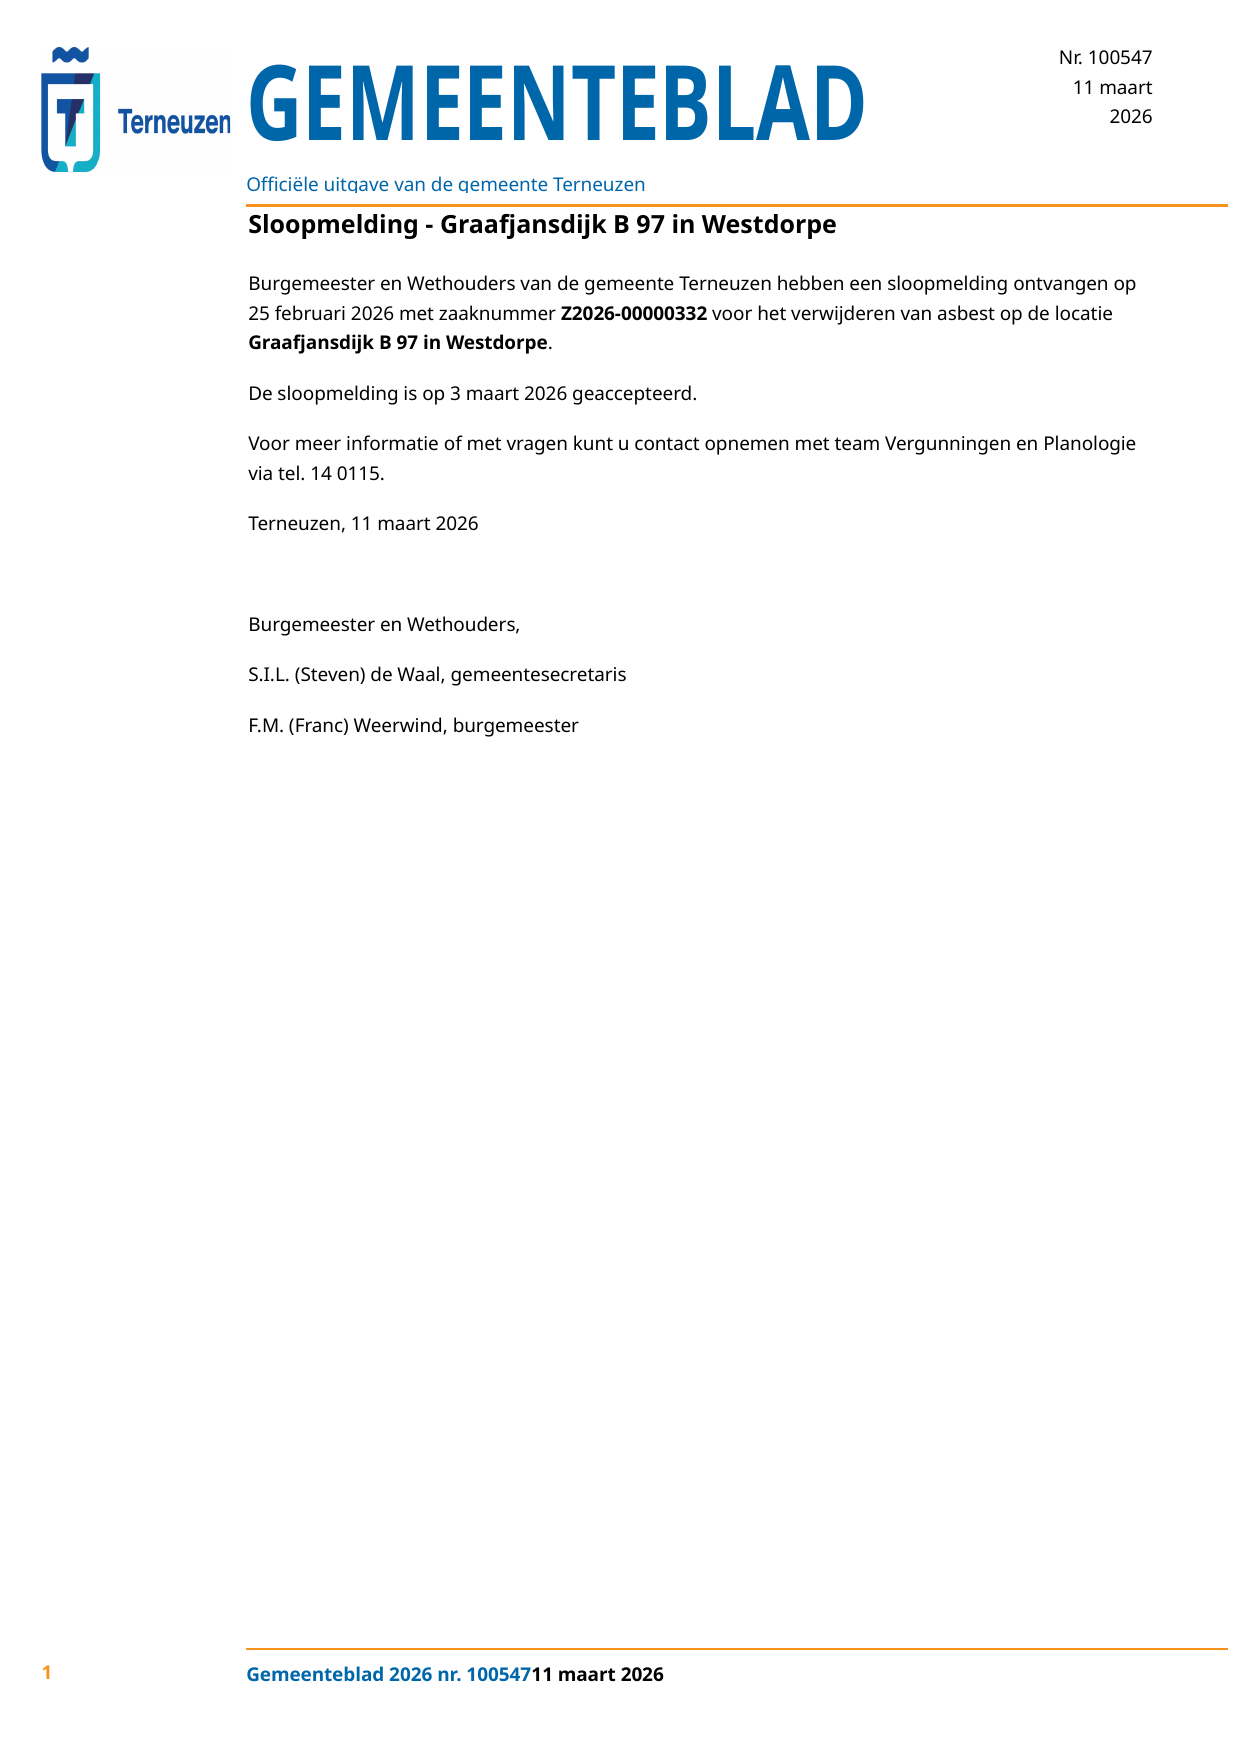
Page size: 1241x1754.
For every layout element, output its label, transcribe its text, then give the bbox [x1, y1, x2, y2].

text S.I.L. (Steven) de Waal, gemeentesecretaris [248, 662, 1152, 687]
text Terneuzen, 11 maart 2026 [248, 510, 1152, 536]
text F.M. (Franc) Weerwind, burgemeester [248, 712, 1152, 738]
text De sloopmelding is op 3 maart 2026 geaccepteerd. [248, 380, 1152, 406]
text Voor meer informatie of met vragen kunt u contact opnemen met team Vergunningen en Planologie via tel. 14 0115. [248, 430, 1152, 486]
text Burgemeester en Wethouders, [248, 611, 1152, 637]
text Burgemeester en Wethouders van de gemeente Terneuzen hebben een sloopmelding ontvangen op 25 februari 2026 met zaaknummer Z2026-00000332 voor het verwijderen van asbest op de locatie Graafjansdijk B 97 in Westdorpe. [248, 270, 1152, 355]
picture [41, 47, 231, 172]
text Sloopmelding - Graafjansdijk B 97 in Westdorpe [248, 207, 1152, 241]
